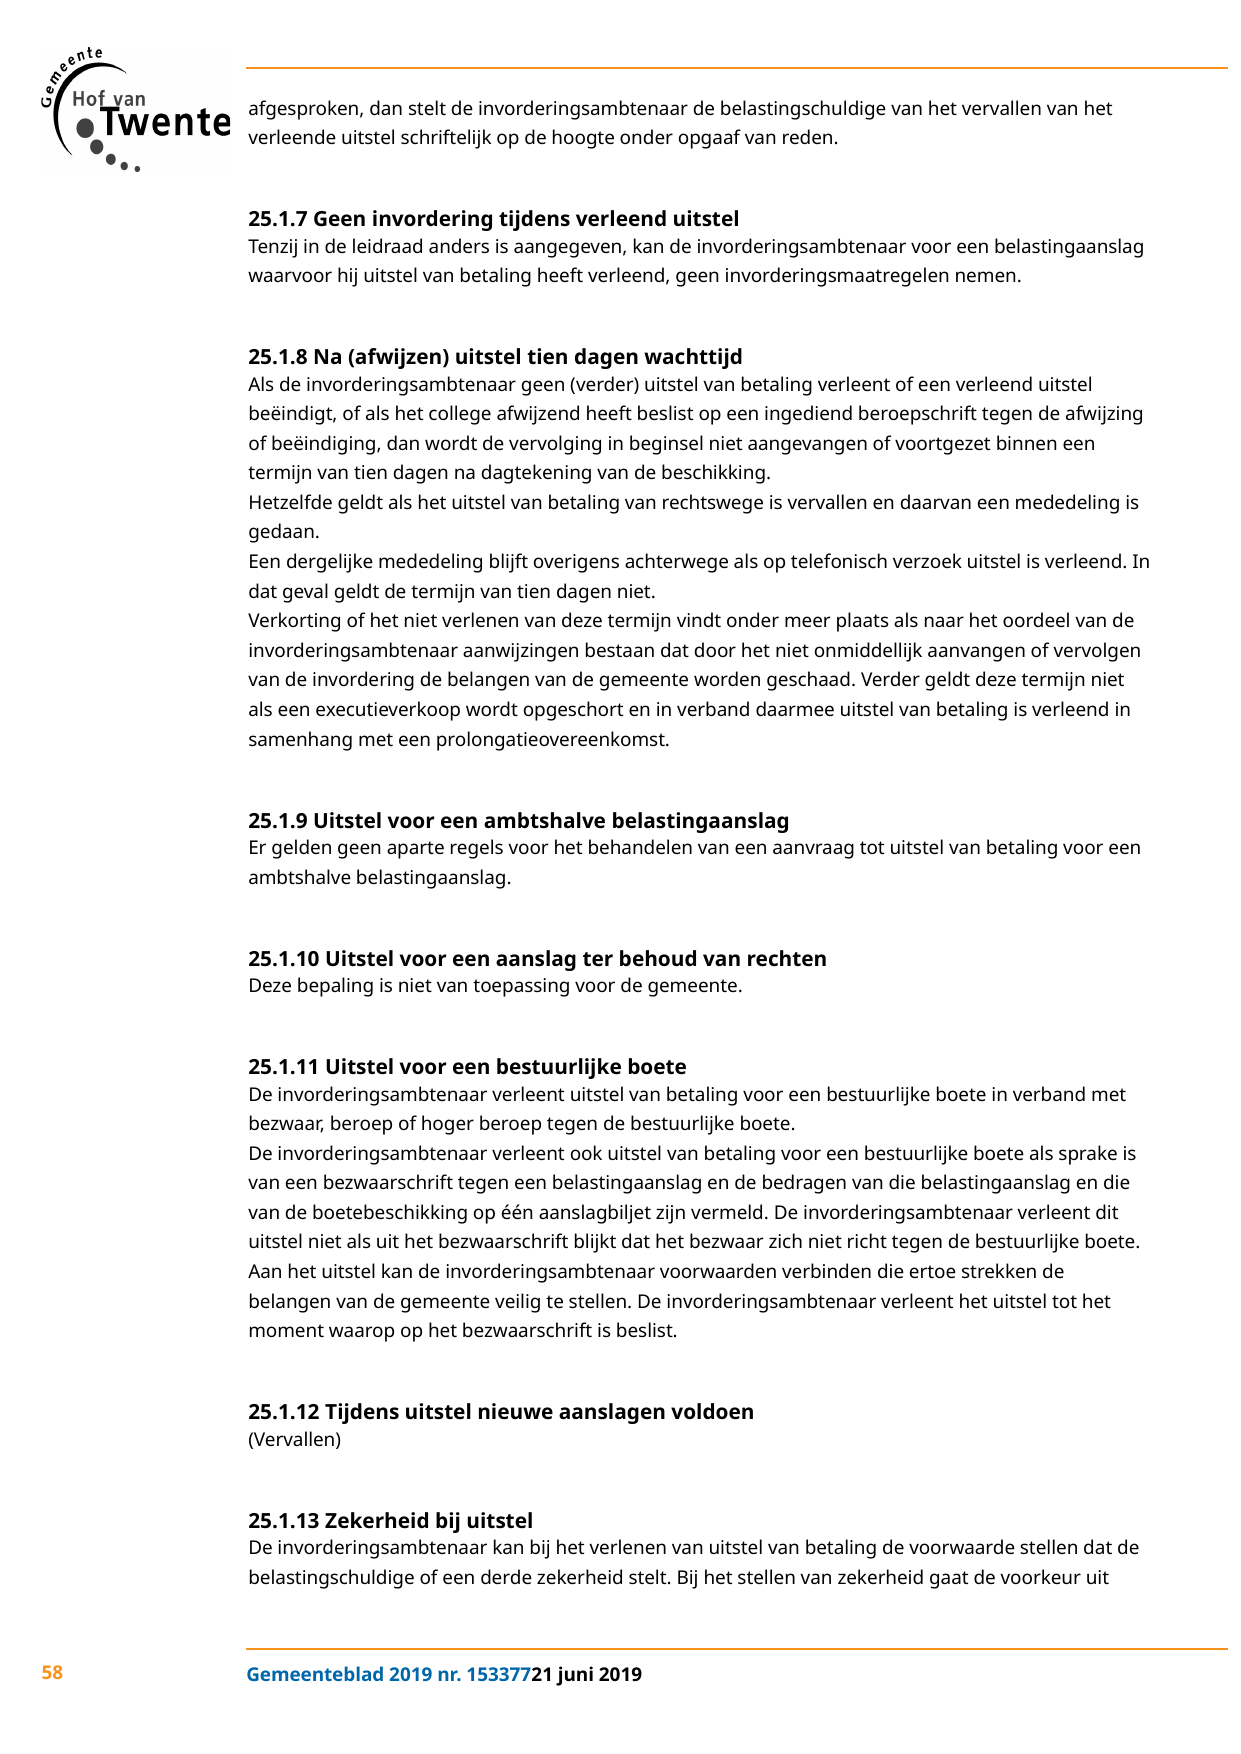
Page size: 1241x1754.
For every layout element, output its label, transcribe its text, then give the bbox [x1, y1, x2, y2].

text afgesproken, dan stelt de invorderingsambtenaar de belastingschuldige van het vervallen van het verleende uitstel schriftelijk op de hoogte onder opgaaf van reden. [248, 95, 1152, 150]
text 25.1.8 Na (afwijzen) uitstel tien dagen wachttijd [248, 342, 1152, 371]
text Hetzelfde geldt als het uitstel van betaling van rechtswege is vervallen en daarvan een mededeling is gedaan. [248, 489, 1152, 544]
text 25.1.11 Uitstel voor een bestuurlijke boete [248, 1052, 1152, 1081]
text De invorderingsambtenaar verleent ook uitstel van betaling voor een bestuurlijke boete als sprake is van een bezwaarschrift tegen een belastingaanslag en de bedragen van die belastingaanslag en die van de boetebeschikking op één aanslagbiljet zijn vermeld. De invorderingsambtenaar verleent dit uitstel niet als uit het bezwaarschrift blijkt dat het bezwaar zich niet richt tegen de bestuurlijke boete. [248, 1140, 1152, 1254]
text 25.1.13 Zekerheid bij uitstel [248, 1506, 1152, 1534]
text Deze bepaling is niet van toepassing voor de gemeente. [248, 972, 1152, 998]
text Verkorting of het niet verlenen van deze termijn vindt onder meer plaats als naar het oordeel van de invorderingsambtenaar aanwijzingen bestaan dat door het niet onmiddellijk aanvangen of vervolgen van de invordering de belangen van de gemeente worden geschaad. Verder geldt deze termijn niet als een executieverkoop wordt opgeschort en in verband daarmee uitstel van betaling is verleend in samenhang met een prolongatieovereenkomst. [248, 607, 1152, 752]
text 25.1.7 Geen invordering tijdens verleend uitstel [248, 204, 1152, 233]
text (Vervallen) [248, 1426, 1152, 1452]
text De invorderingsambtenaar verleent uitstel van betaling voor een bestuurlijke boete in verband met bezwaar, beroep of hoger beroep tegen de bestuurlijke boete. [248, 1081, 1152, 1136]
text Een dergelijke mededeling blijft overigens achterwege als op telefonisch verzoek uitstel is verleend. In dat geval geldt de termijn van tien dagen niet. [248, 548, 1152, 604]
text 25.1.12 Tijdens uitstel nieuwe aanslagen voldoen [248, 1397, 1152, 1426]
text Er gelden geen aparte regels voor het behandelen van een aanvraag tot uitstel van betaling voor een ambtshalve belastingaanslag. [248, 834, 1152, 889]
picture [41, 47, 231, 172]
text De invorderingsambtenaar kan bij het verlenen van uitstel van betaling de voorwaarde stellen dat de belastingschuldige of een derde zekerheid stelt. Bij het stellen van zekerheid gaat de voorkeur uit [248, 1534, 1152, 1589]
text 25.1.9 Uitstel voor een ambtshalve belastingaanslag [248, 806, 1152, 834]
text Aan het uitstel kan de invorderingsambtenaar voorwaarden verbinden die ertoe strekken de belangen van de gemeente veilig te stellen. De invorderingsambtenaar verleent het uitstel tot het moment waarop op het bezwaarschrift is beslist. [248, 1258, 1152, 1343]
text Tenzij in de leidraad anders is aangegeven, kan de invorderingsambtenaar voor een belastingaanslag waarvoor hij uitstel van betaling heeft verleend, geen invorderingsmaatregelen nemen. [248, 233, 1152, 288]
text 25.1.10 Uitstel voor een aanslag ter behoud van rechten [248, 944, 1152, 972]
text Als de invorderingsambtenaar geen (verder) uitstel van betaling verleent of een verleend uitstel beëindigt, of als het college afwijzend heeft beslist op een ingediend beroepschrift tegen de afwijzing of beëindiging, dan wordt de vervolging in beginsel niet aangevangen of voortgezet binnen een termijn van tien dagen na dagtekening van de beschikking. [248, 371, 1152, 485]
